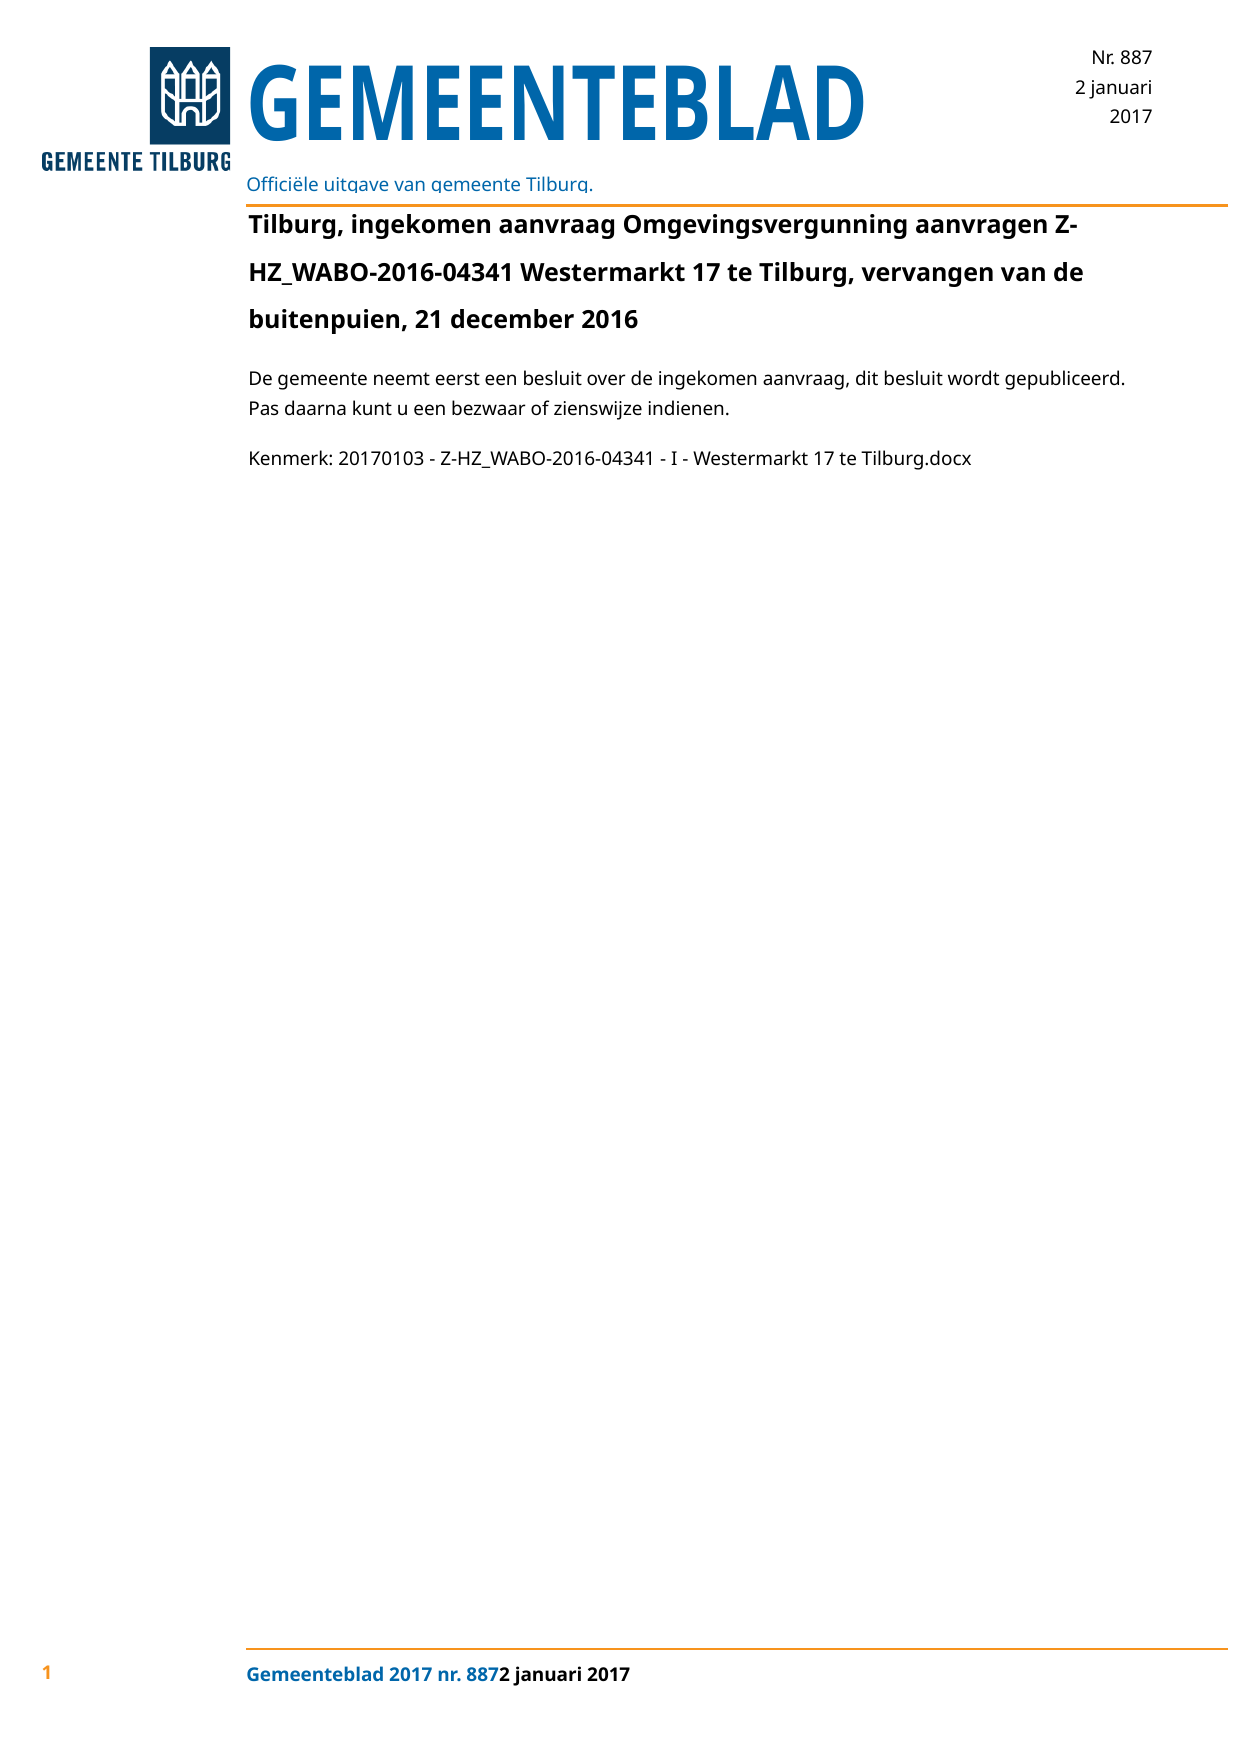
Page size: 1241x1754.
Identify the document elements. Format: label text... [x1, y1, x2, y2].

text Tilburg, ingekomen aanvraag Omgevingsvergunning aanvragen Z-HZ_WABO-2016-04341 Westermarkt 17 te Tilburg, vervangen van de buitenpuien, 21 december 2016 [248, 207, 1152, 336]
picture [41, 47, 231, 172]
text Kenmerk: 20170103 - Z-HZ_WABO-2016-04341 - I - Westermarkt 17 te Tilburg.docx [248, 446, 1152, 471]
text De gemeente neemt eerst een besluit over de ingekomen aanvraag, dit besluit wordt gepubliceerd. Pas daarna kunt u een bezwaar of zienswijze indienen. [248, 366, 1152, 421]
